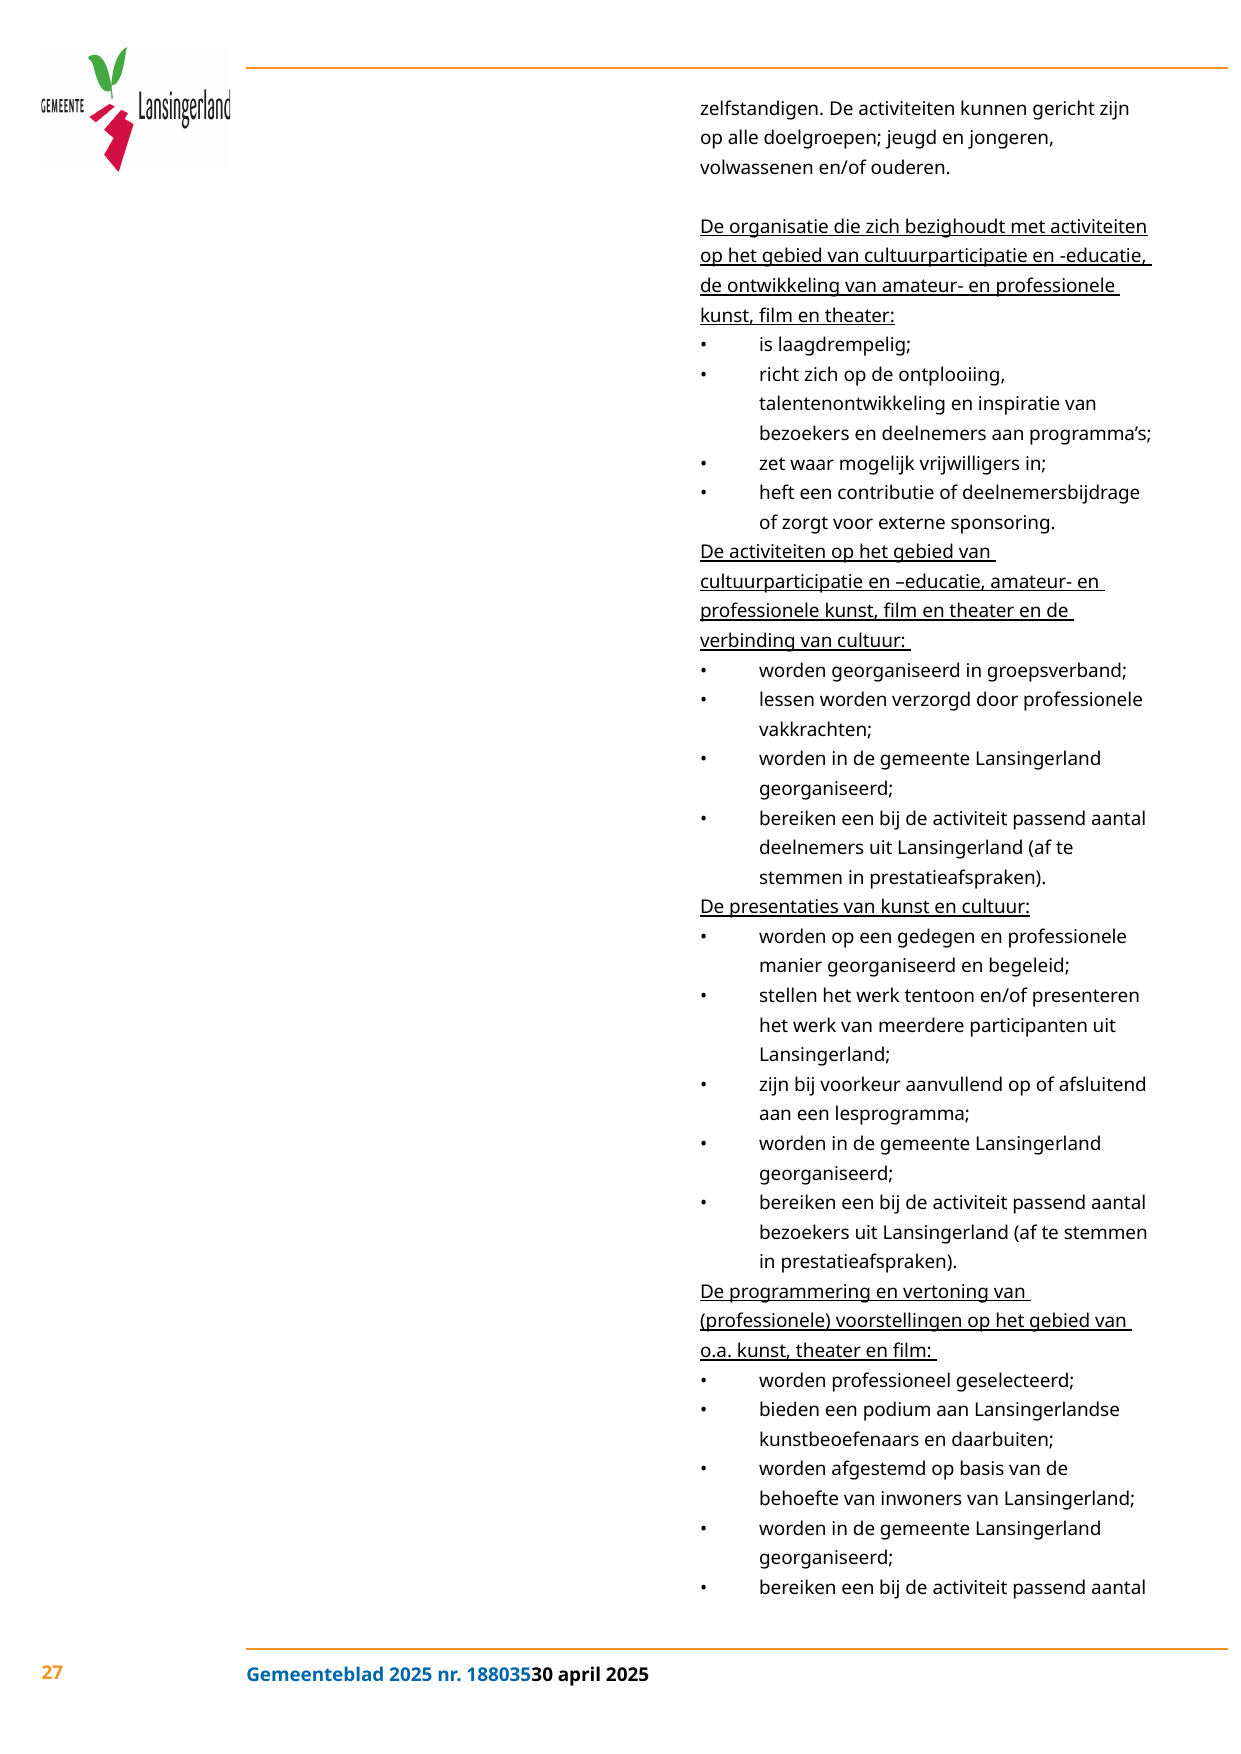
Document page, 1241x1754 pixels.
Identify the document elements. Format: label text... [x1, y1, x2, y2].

picture [41, 47, 231, 172]
table_cell de ontwikkeling van amateur- en professionele kunst, film en theater: is laagdrempelig; richt zich op de ontplooiing, talentenontwikkeling en inspiratie van bezoekers en deelnemers aan programma’s; zet waar mogelijk vrijwilligers in; heft een contributie of deelnemersbijdrage of zorgt voor externe sponsoring. De activiteiten op het gebied van cultuurparticipatie en –educatie, amateur- en professionele kunst, film en theater en de verbinding van cultuur: worden georganiseerd in groepsverband; lessen worden verzorgd door professionele vakkrachten; worden in de gemeente Lansingerland georganiseerd; bereiken een bij de activiteit passend aantal deelnemers uit Lansingerland (af te stemmen in prestatieafspraken). De presentaties van kunst en cultuur: worden op een gedegen en professionele manier georganiseerd en begeleid; stellen het werk tentoon en/of presenteren het werk van meerdere participanten uit Lansingerland; zijn bij voorkeur aanvullend op of afsluitend aan een lesprogramma; worden in de gemeente Lansingerland georganiseerd; bereiken een bij de activiteit passend aantal bezoekers uit Lansingerland (af te stemmen in prestatieafspraken). De programmering en vertoning van (professionele) voorstellingen op het gebied van o.a. kunst, theater en film: worden professioneel geselecteerd; bieden een podium aan Lansingerlandse kunstbeoefenaars en daarbuiten; worden afgestemd op basis van de behoefte van inwoners van Lansingerland; worden in de gemeente Lansingerland georganiseerd; bereiken een bij de activiteit passend aantal [700, 266, 1152, 1600]
table_cell zelfstandigen. De activiteiten kunnen gericht zijn op alle doelgroepen; jeugd en jongeren, volwassenen en/of ouderen. De organisatie die zich bezighoudt met activiteiten op het gebied van cultuurparticipatie en -educatie, [700, 95, 1152, 264]
table_cell [248, 95, 700, 1600]
